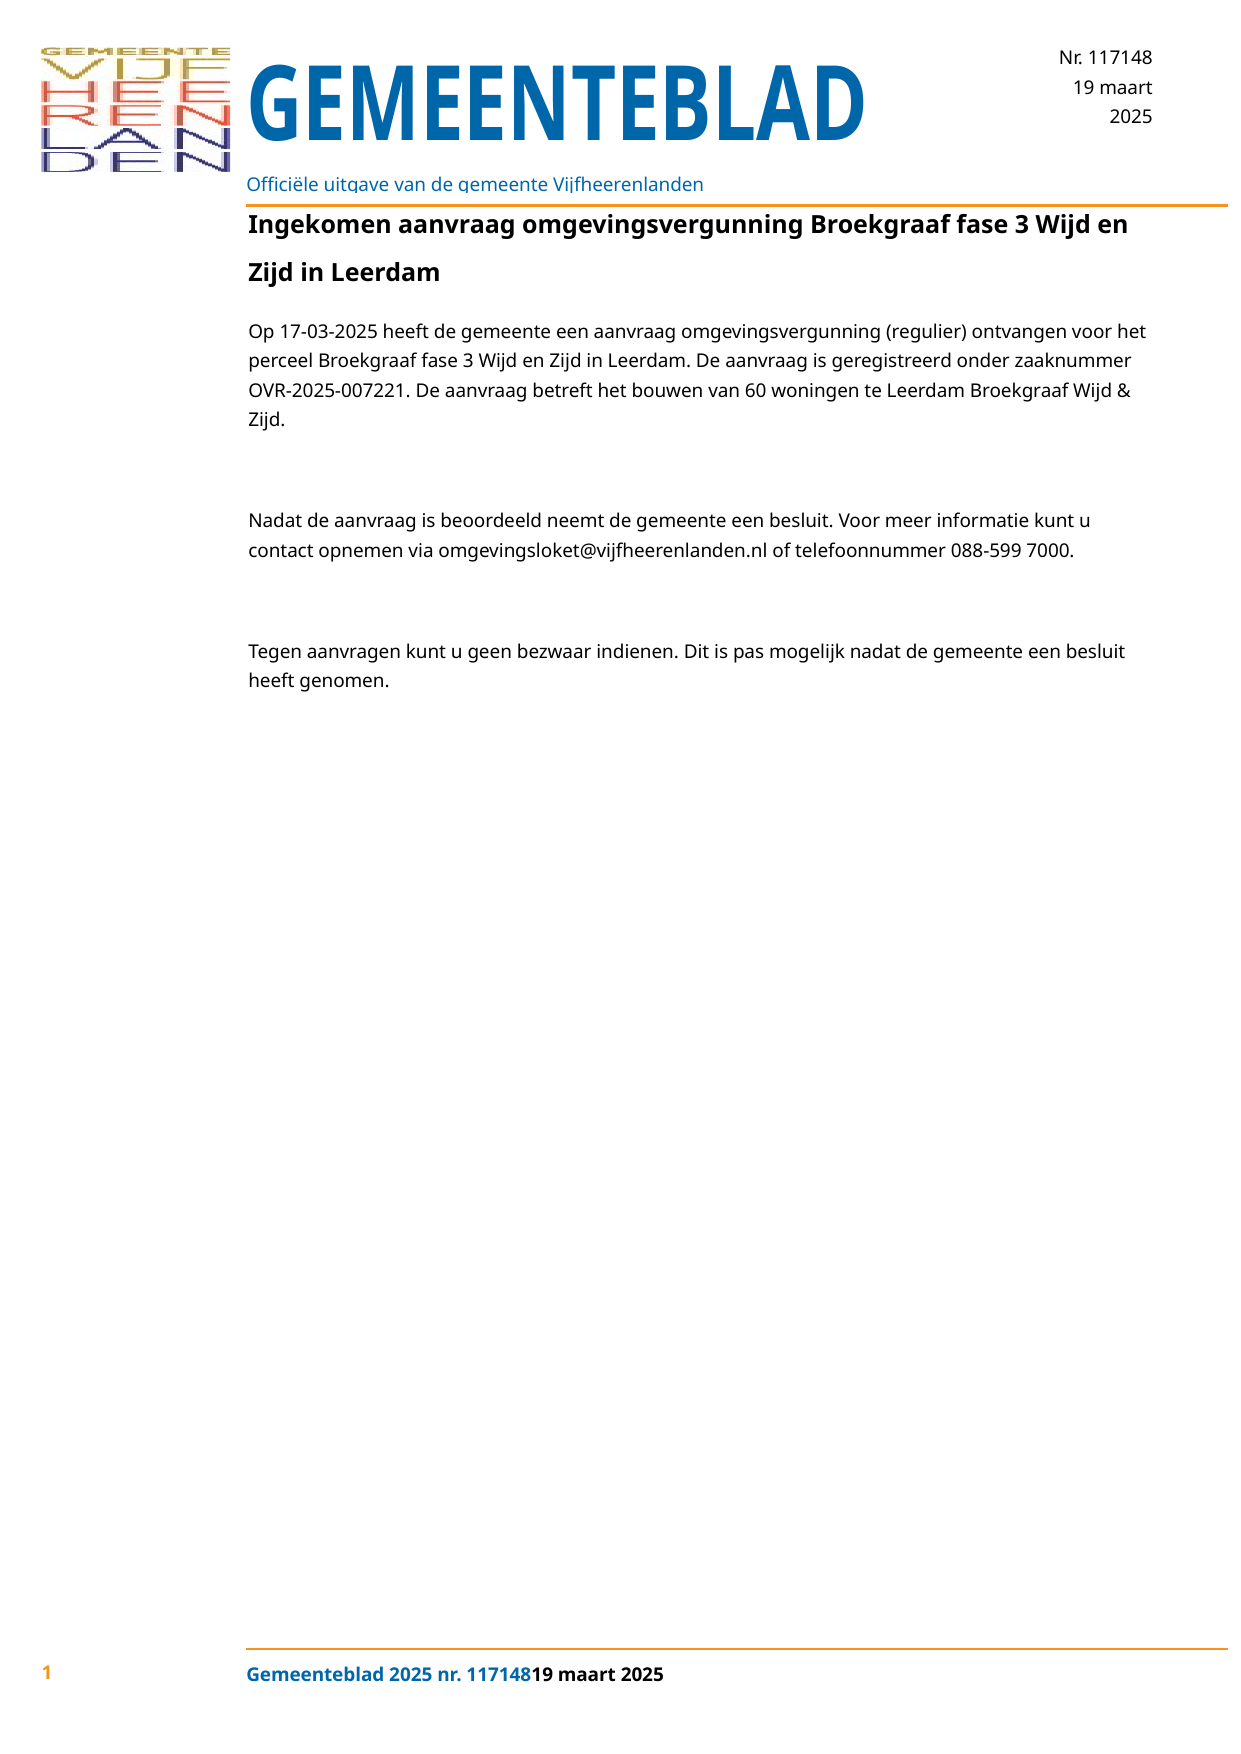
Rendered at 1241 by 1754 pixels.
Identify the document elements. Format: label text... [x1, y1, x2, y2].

text Op 17-03-2025 heeft de gemeente een aanvraag omgevingsvergunning (regulier) ontvangen voor het perceel Broekgraaf fase 3 Wijd en Zijd in Leerdam. De aanvraag is geregistreerd onder zaaknummer OVR-2025-007221. De aanvraag betreft het bouwen van 60 woningen te Leerdam Broekgraaf Wijd & Zijd. [248, 318, 1152, 432]
text Ingekomen aanvraag omgevingsvergunning Broekgraaf fase 3 Wijd en Zijd in Leerdam [248, 207, 1152, 288]
picture [41, 47, 231, 172]
text Tegen aanvragen kunt u geen bezwaar indienen. Dit is pas mogelijk nadat de gemeente een besluit heeft genomen. [248, 638, 1152, 693]
text Nadat de aanvraag is beoordeeld neemt de gemeente een besluit. Voor meer informatie kunt u contact opnemen via omgevingsloket@vijfheerenlanden.nl of telefoonnummer 088-599 7000. [248, 507, 1152, 563]
